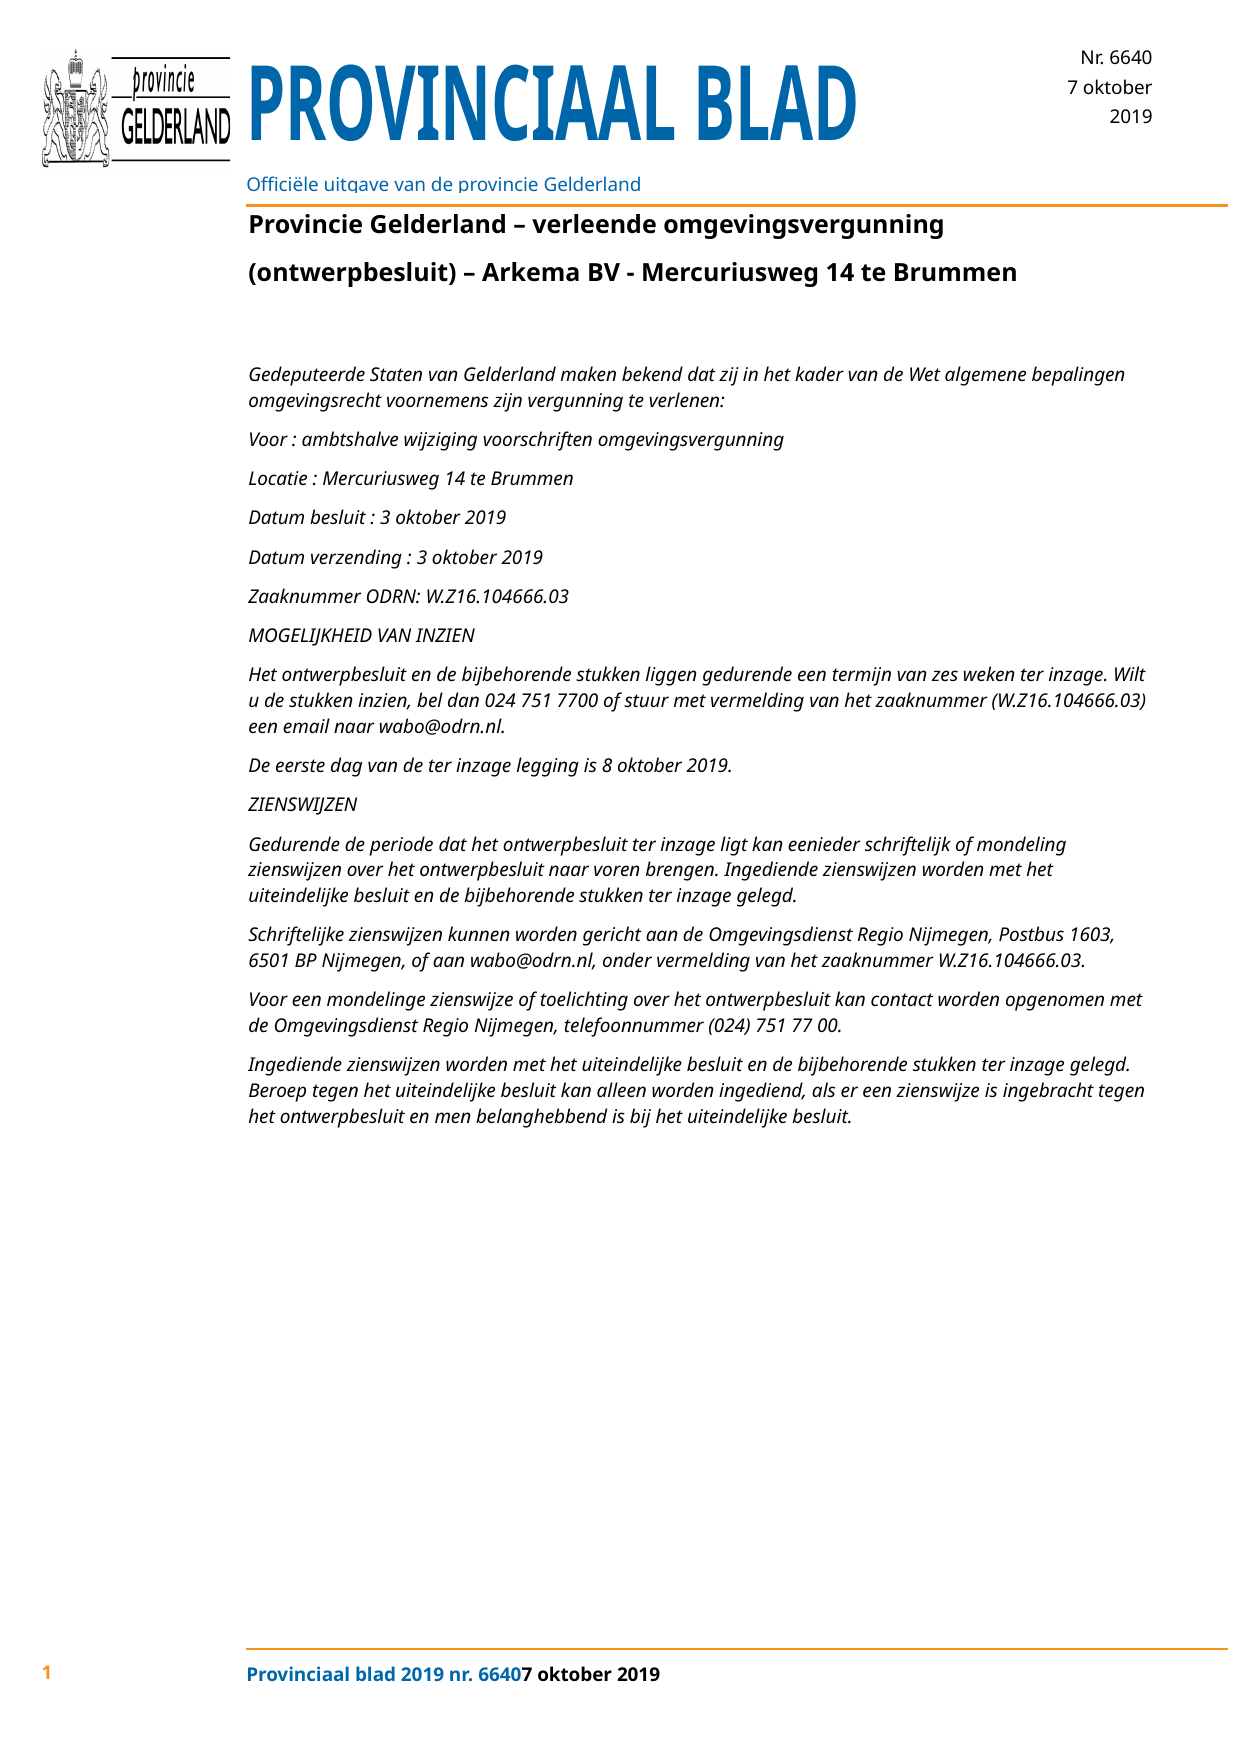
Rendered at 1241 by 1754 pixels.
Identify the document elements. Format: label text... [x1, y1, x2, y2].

text Datum besluit : 3 oktober 2019 [248, 504, 1152, 530]
text Voor : ambtshalve wijziging voorschriften omgevingsvergunning [248, 426, 1152, 452]
text Zaaknummer ODRN: W.Z16.104666.03 [248, 583, 1152, 609]
picture [41, 47, 231, 172]
text Schriftelijke zienswijzen kunnen worden gericht aan de Omgevingsdienst Regio Nijmegen, Postbus 1603, 6501 BP Nijmegen, of aan wabo@odrn.nl, onder vermelding van het zaaknummer W.Z16.104666.03. [248, 922, 1152, 973]
text ZIENSWIJZEN [248, 792, 1152, 817]
text Gedurende de periode dat het ontwerpbesluit ter inzage ligt kan eenieder schriftelijk of mondeling zienswijzen over het ontwerpbesluit naar voren brengen. Ingediende zienswijzen worden met het uiteindelijke besluit en de bijbehorende stukken ter inzage gelegd. [248, 831, 1152, 908]
text Locatie : Mercuriusweg 14 te Brummen [248, 465, 1152, 491]
text Gedeputeerde Staten van Gelderland maken bekend dat zij in het kader van de Wet algemene bepalingen omgevingsrecht voornemens zijn vergunning te verlenen: [248, 361, 1152, 412]
text Ingediende zienswijzen worden met het uiteindelijke besluit en de bijbehorende stukken ter inzage gelegd. Beroep tegen het uiteindelijke besluit kan alleen worden ingediend, als er een zienswijze is ingebracht tegen het ontwerpbesluit en men belanghebbend is bij het uiteindelijke besluit. [248, 1052, 1152, 1129]
text Datum verzending : 3 oktober 2019 [248, 544, 1152, 569]
text Voor een mondelinge zienswijze of toelichting over het ontwerpbesluit kan contact worden opgenomen met de Omgevingsdienst Regio Nijmegen, telefoonnummer (024) 751 77 00. [248, 987, 1152, 1038]
text MOGELIJKHEID VAN INZIEN [248, 622, 1152, 648]
text Het ontwerpbesluit en de bijbehorende stukken liggen gedurende een termijn van zes weken ter inzage. Wilt u de stukken inzien, bel dan 024 751 7700 of stuur met vermelding van het zaaknummer (W.Z16.104666.03) een email naar wabo@odrn.nl. [248, 662, 1152, 739]
text De eerste dag van de ter inzage legging is 8 oktober 2019. [248, 752, 1152, 778]
text Provincie Gelderland – verleende omgevingsvergunning (ontwerpbesluit) – Arkema BV - Mercuriusweg 14 te Brummen [248, 207, 1152, 288]
